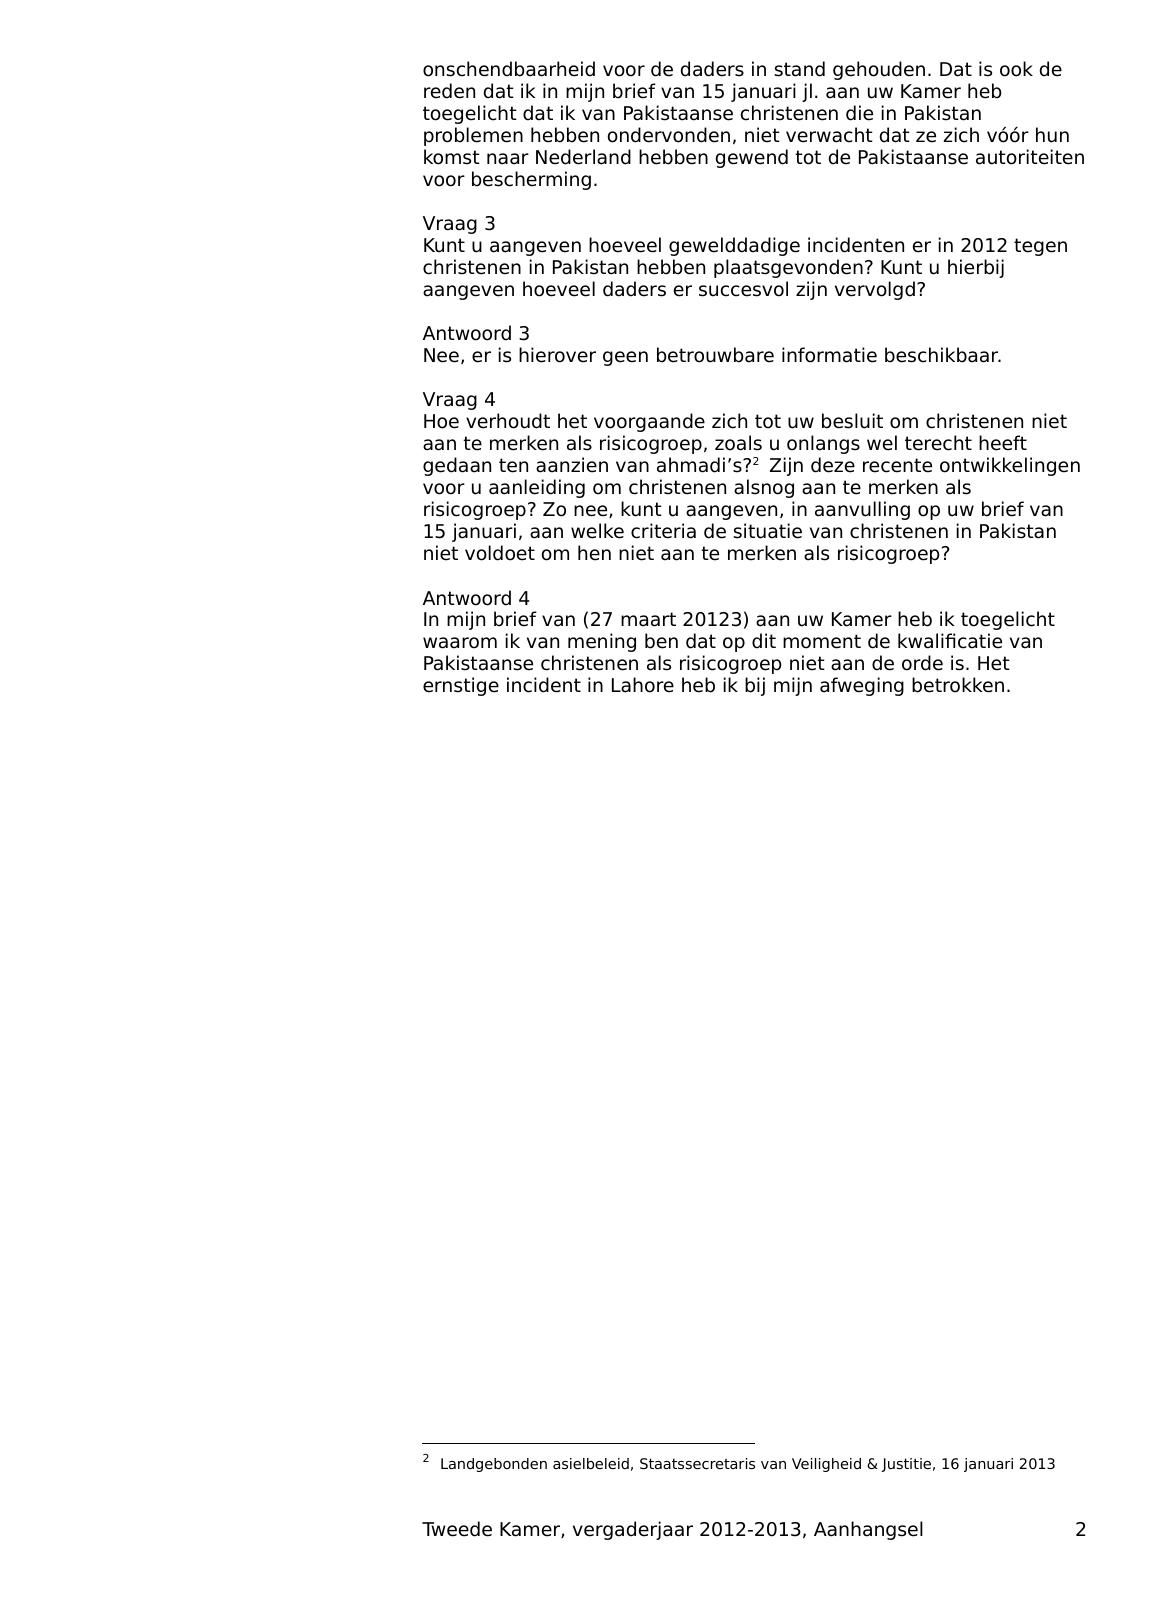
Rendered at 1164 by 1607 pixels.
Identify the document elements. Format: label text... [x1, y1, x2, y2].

text Vraag 3 [422, 213, 1087, 235]
text Antwoord 3 [422, 323, 1087, 345]
text In mijn brief van (27 maart 20123) aan uw Kamer heb ik toegelicht waarom ik van mening ben dat op dit moment de kwalificatie van Pakistaanse christenen als risicogroep niet aan de orde is. Het ernstige incident in Lahore heb ik bij mijn afweging betrokken. [422, 609, 1087, 697]
text Vraag 4 [422, 389, 1087, 411]
text Kunt u aangeven hoeveel gewelddadige incidenten er in 2012 tegen christenen in Pakistan hebben plaatsgevonden? Kunt u hierbij aangeven hoeveel daders er succesvol zijn vervolgd? [422, 235, 1087, 301]
text Nee, er is hierover geen betrouwbare informatie beschikbaar. [422, 345, 1087, 367]
text Antwoord 4 [422, 587, 1087, 609]
text Hoe verhoudt het voorgaande zich tot uw besluit om christenen niet aan te merken als risicogroep, zoals u onlangs wel terecht heeft gedaan ten aanzien van ahmadi’s? Zijn deze recente ontwikkelingen voor u aanleiding om christenen alsnog aan te merken als risicogroep? Zo nee, kunt u aangeven, in aanvulling op uw brief van 15 januari, aan welke criteria de situatie van christenen in Pakistan niet voldoet om hen niet aan te merken als risicogroep? [422, 411, 1087, 565]
text Landgebonden asielbeleid, Staatssecretaris van Veiligheid & Justitie, 16 januari 2013 [422, 1452, 1087, 1474]
text onschendbaarheid voor de daders in stand gehouden. Dat is ook de reden dat ik in mijn brief van 15 januari jl. aan uw Kamer heb toegelicht dat ik van Pakistaanse christenen die in Pakistan problemen hebben ondervonden, niet verwacht dat ze zich vóór hun komst naar Nederland hebben gewend tot de Pakistaanse autoriteiten voor bescherming. [422, 59, 1087, 191]
